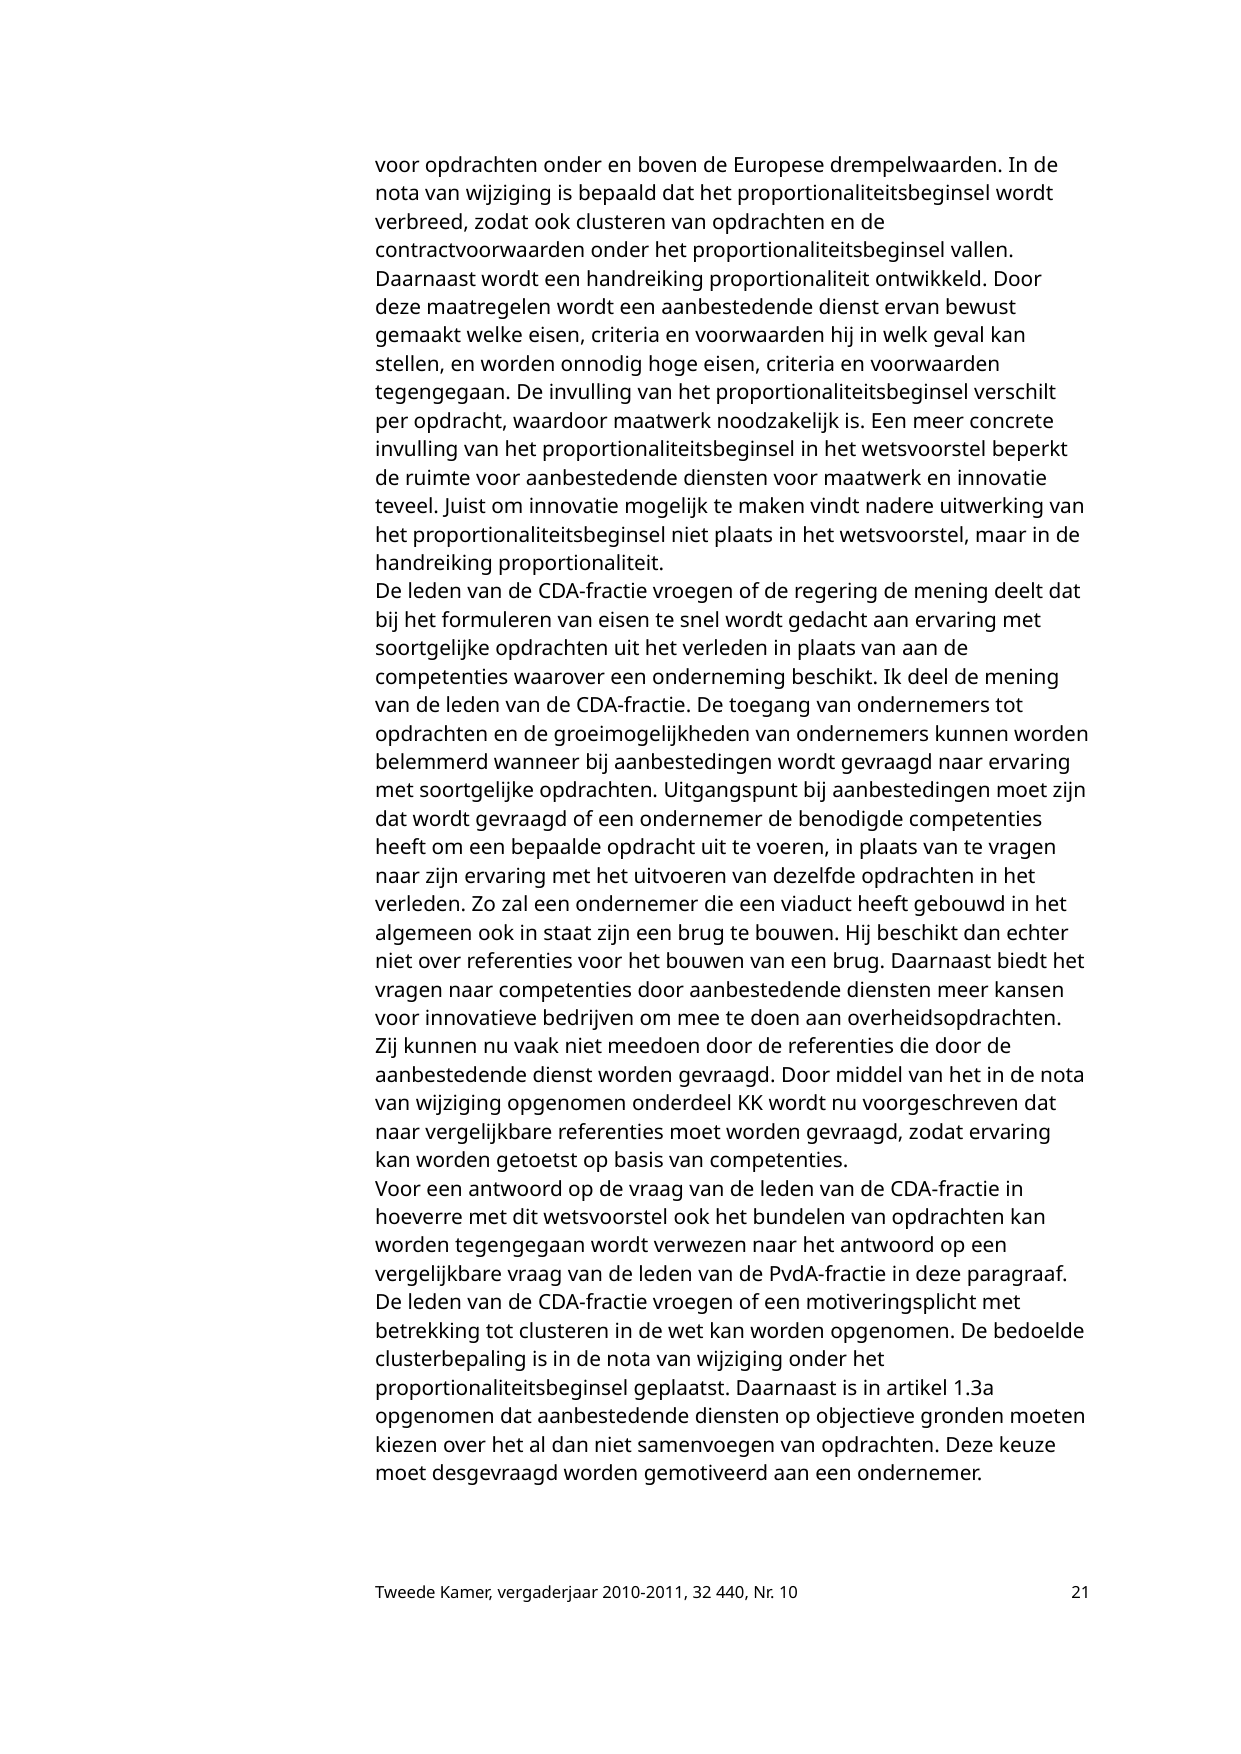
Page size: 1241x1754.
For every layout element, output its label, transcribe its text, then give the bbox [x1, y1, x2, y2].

text Voor een antwoord op de vraag van de leden van de CDA-fractie in hoeverre met dit wetsvoorstel ook het bundelen van opdrachten kan worden tegengegaan wordt verwezen naar het antwoord op een vergelijkbare vraag van de leden van de PvdA-fractie in deze paragraaf. [375, 1174, 1090, 1287]
text De leden van de CDA-fractie vroegen of de regering de mening deelt dat bij het formuleren van eisen te snel wordt gedacht aan ervaring met soortgelijke opdrachten uit het verleden in plaats van aan de competenties waarover een onderneming beschikt. Ik deel de mening van de leden van de CDA-fractie. De toegang van ondernemers tot opdrachten en de groeimogelijkheden van ondernemers kunnen worden belemmerd wanneer bij aanbestedingen wordt gevraagd naar ervaring met soortgelijke opdrachten. Uitgangspunt bij aanbestedingen moet zijn dat wordt gevraagd of een ondernemer de benodigde competenties heeft om een bepaalde opdracht uit te voeren, in plaats van te vragen naar zijn ervaring met het uitvoeren van dezelfde opdrachten in het verleden. Zo zal een ondernemer die een viaduct heeft gebouwd in het algemeen ook in staat zijn een brug te bouwen. Hij beschikt dan echter niet over referenties voor het bouwen van een brug. Daarnaast biedt het vragen naar competenties door aanbestedende diensten meer kansen voor innovatieve bedrijven om mee te doen aan overheidsopdrachten. Zij kunnen nu vaak niet meedoen door de referenties die door de aanbestedende dienst worden gevraagd. Door middel van het in de nota van wijziging opgenomen onderdeel KK wordt nu voorgeschreven dat naar vergelijkbare referenties moet worden gevraagd, zodat ervaring kan worden getoetst op basis van competenties. [375, 577, 1090, 1174]
text De leden van de CDA-fractie vroegen of een motiveringsplicht met betrekking tot clusteren in de wet kan worden opgenomen. De bedoelde clusterbepaling is in de nota van wijziging onder het proportionaliteitsbeginsel geplaatst. Daarnaast is in artikel 1.3a opgenomen dat aanbestedende diensten op objectieve gronden moeten kiezen over het al dan niet samenvoegen van opdrachten. Deze keuze moet desgevraagd worden gemotiveerd aan een ondernemer. [375, 1287, 1090, 1487]
text voor opdrachten onder en boven de Europese drempelwaarden. In de nota van wijziging is bepaald dat het proportionaliteitsbeginsel wordt verbreed, zodat ook clusteren van opdrachten en de contractvoorwaarden onder het proportionaliteitsbeginsel vallen. Daarnaast wordt een handreiking proportionaliteit ontwikkeld. Door deze maatregelen wordt een aanbestedende dienst ervan bewust gemaakt welke eisen, criteria en voorwaarden hij in welk geval kan stellen, en worden onnodig hoge eisen, criteria en voorwaarden tegengegaan. De invulling van het proportionaliteitsbeginsel verschilt per opdracht, waardoor maatwerk noodzakelijk is. Een meer concrete invulling van het proportionaliteitsbeginsel in het wetsvoorstel beperkt de ruimte voor aanbestedende diensten voor maatwerk en innovatie teveel. Juist om innovatie mogelijk te maken vindt nadere uitwerking van het proportionaliteitsbeginsel niet plaats in het wetsvoorstel, maar in de handreiking proportionaliteit. [375, 150, 1090, 577]
